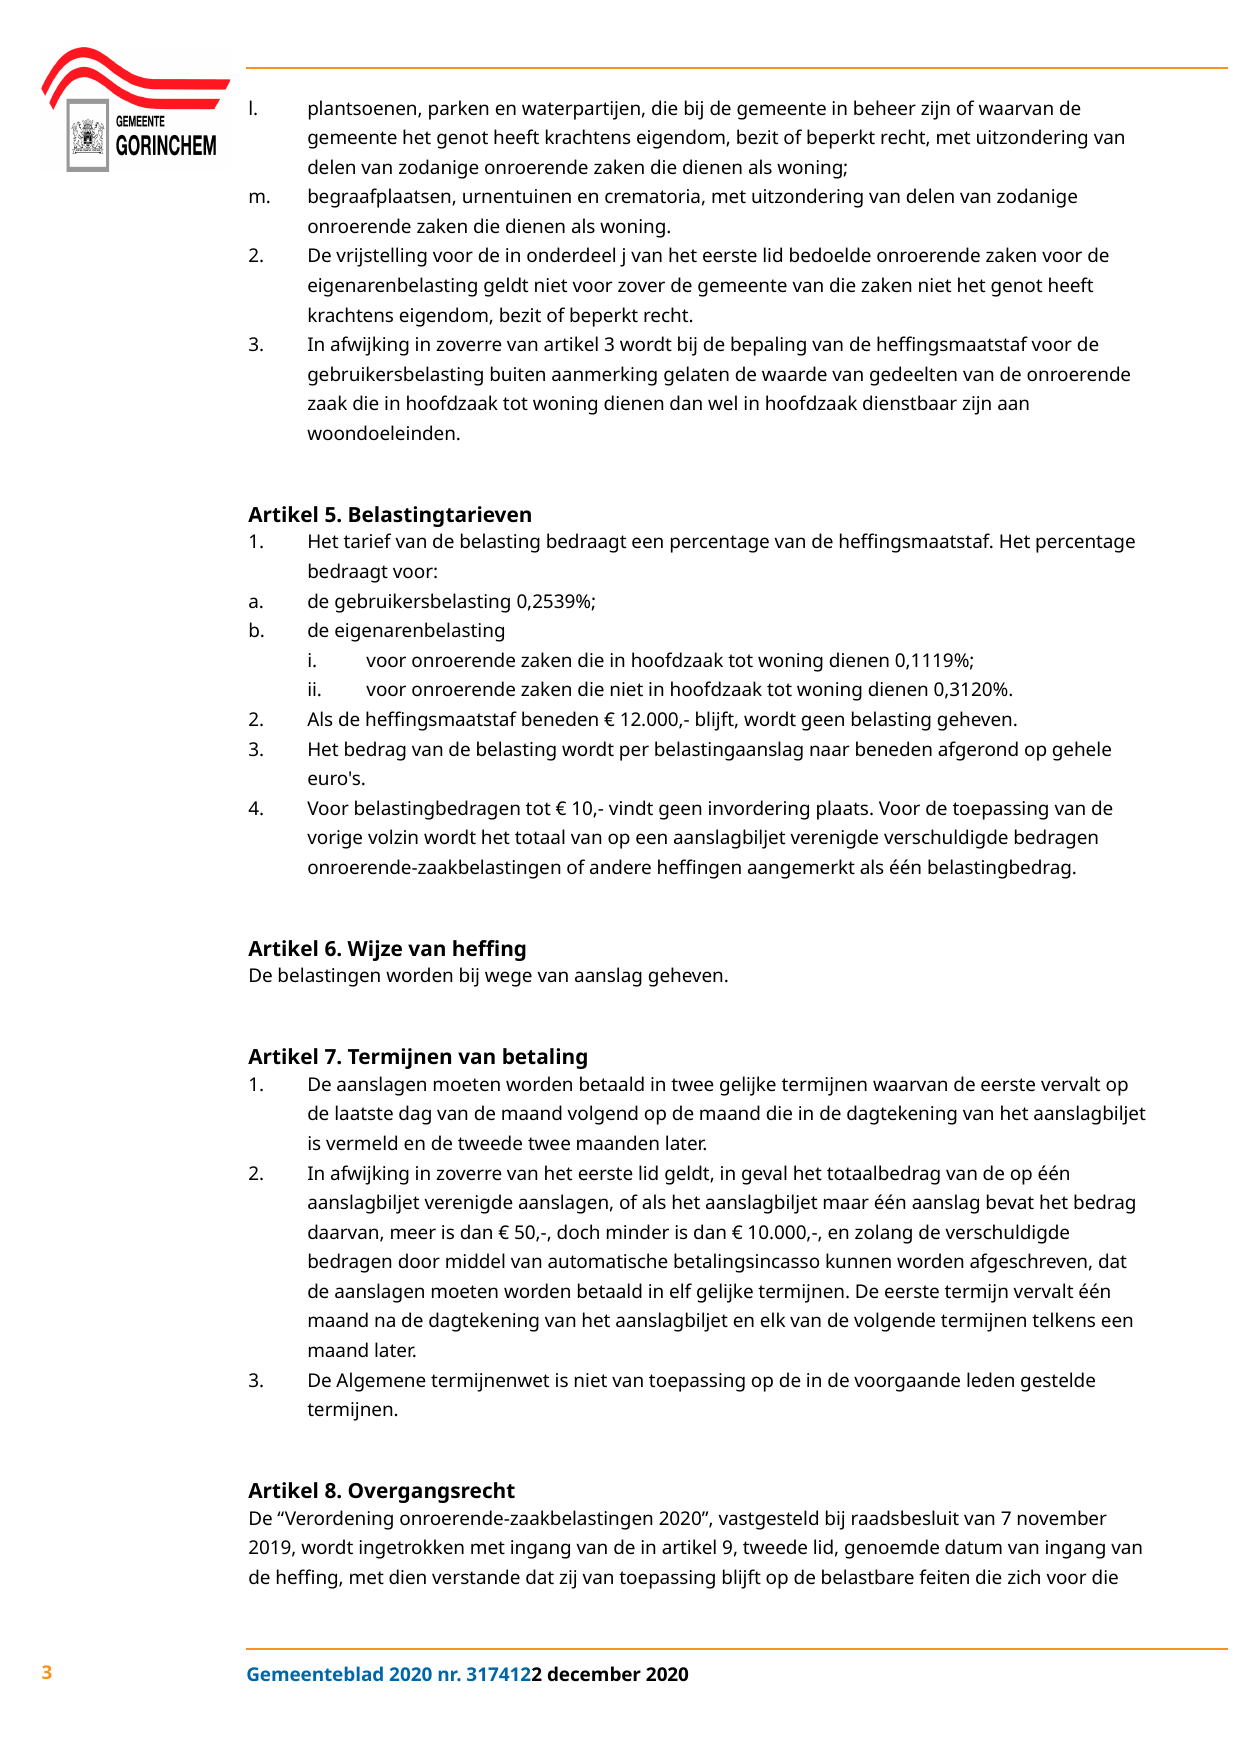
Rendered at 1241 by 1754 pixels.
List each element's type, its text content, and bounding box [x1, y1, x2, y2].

list de gebruikersbelasting 0,2539%; [248, 588, 1152, 613]
list Het tarief van de belasting bedraagt een percentage van de heffingsmaatstaf. Het percentage bedraagt voor: [248, 529, 1152, 584]
list de eigenarenbelasting [248, 617, 1152, 643]
list De Algemene termijnenwet is niet van toepassing op de in de voorgaande leden gestelde termijnen. [248, 1367, 1152, 1422]
list In afwijking in zoverre van het eerste lid geldt, in geval het totaalbedrag van de op één aanslagbiljet verenigde aanslagen, of als het aanslagbiljet maar één aanslag bevat het bedrag daarvan, meer is dan € 50,-, doch minder is dan € 10.000,-, en zolang de verschuldigde bedragen door middel van automatische betalingsincasso kunnen worden afgeschreven, dat de aanslagen moeten worden betaald in elf gelijke termijnen. De eerste termijn vervalt één maand na de dagtekening van het aanslagbiljet en elk van de volgende termijnen telkens een maand later. [248, 1160, 1152, 1363]
list plantsoenen, parken en waterpartijen, die bij de gemeente in beheer zijn of waarvan de gemeente het genot heeft krachtens eigendom, bezit of beperkt recht, met uitzondering van delen van zodanige onroerende zaken die dienen als woning; [248, 95, 1152, 180]
list voor onroerende zaken die in hoofdzaak tot woning dienen 0,1119%; [307, 647, 1152, 673]
text De belastingen worden bij wege van aanslag geheven. [248, 962, 1152, 988]
text Artikel 5. Belastingtarieven [248, 500, 1152, 529]
list Het bedrag van de belasting wordt per belastingaanslag naar beneden afgerond op gehele euro's. [248, 736, 1152, 791]
picture [41, 47, 231, 172]
list Voor belastingbedragen tot € 10,- vindt geen invordering plaats. Voor de toepassing van de vorige volzin wordt het totaal van op een aanslagbiljet verenigde verschuldigde bedragen onroerende-zaakbelastingen of andere heffingen aangemerkt als één belastingbedrag. [248, 795, 1152, 880]
text Artikel 7. Termijnen van betaling [248, 1042, 1152, 1071]
list Als de heffingsmaatstaf beneden € 12.000,- blijft, wordt geen belasting geheven. [248, 706, 1152, 732]
list In afwijking in zoverre van artikel 3 wordt bij de bepaling van de heffingsmaatstaf voor de gebruikersbelasting buiten aanmerking gelaten de waarde van gedeelten van de onroerende zaak die in hoofdzaak tot woning dienen dan wel in hoofdzaak dienstbaar zijn aan woondoeleinden. [248, 331, 1152, 446]
text Artikel 8. Overgangsrecht [248, 1476, 1152, 1505]
text De “Verordening onroerende-zaakbelastingen 2020”, vastgesteld bij raadsbesluit van 7 november 2019, wordt ingetrokken met ingang van de in artikel 9, tweede lid, genoemde datum van ingang van de heffing, met dien verstande dat zij van toepassing blijft op de belastbare feiten die zich voor die [248, 1505, 1152, 1590]
text Artikel 6. Wijze van heffing [248, 934, 1152, 962]
list voor onroerende zaken die niet in hoofdzaak tot woning dienen 0,3120%. [307, 677, 1152, 702]
list De vrijstelling voor de in onderdeel j van het eerste lid bedoelde onroerende zaken voor de eigenarenbelasting geldt niet voor zover de gemeente van die zaken niet het genot heeft krachtens eigendom, bezit of beperkt recht. [248, 243, 1152, 328]
list De aanslagen moeten worden betaald in twee gelijke termijnen waarvan de eerste vervalt op de laatste dag van de maand volgend op de maand die in de dagtekening van het aanslagbiljet is vermeld en de tweede twee maanden later. [248, 1071, 1152, 1156]
list begraafplaatsen, urnentuinen en crematoria, met uitzondering van delen van zodanige onroerende zaken die dienen als woning. [248, 183, 1152, 239]
